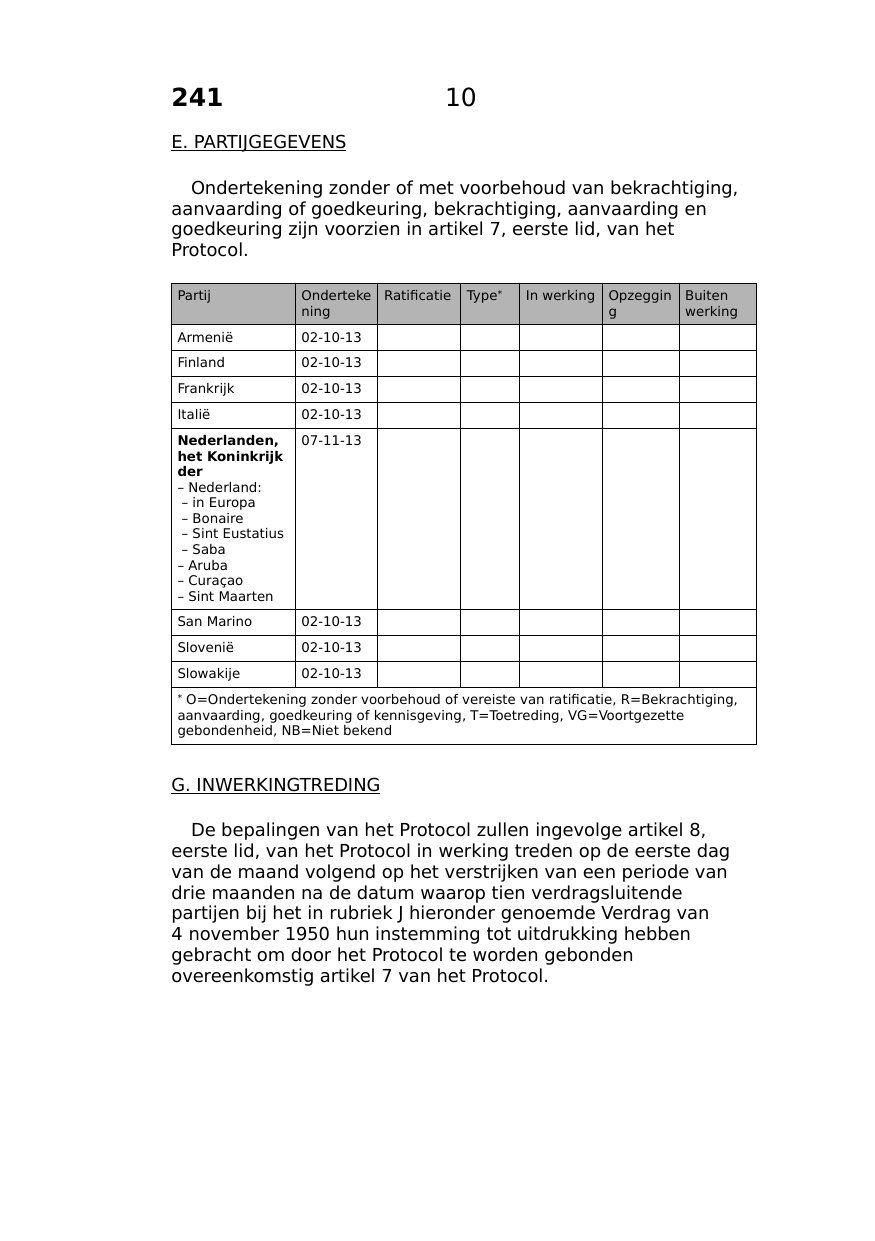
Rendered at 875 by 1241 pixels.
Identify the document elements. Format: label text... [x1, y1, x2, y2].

table_cell [680, 403, 756, 428]
table_cell 02-10-13 [296, 636, 377, 661]
table_cell [461, 351, 519, 376]
table_cell – Curaçao [172, 573, 295, 588]
table_cell [680, 480, 756, 495]
table_cell – in Europa [172, 495, 295, 511]
table_cell [603, 495, 679, 511]
table_cell [520, 351, 602, 376]
table_cell 02-10-13 [296, 351, 377, 376]
table_cell [461, 495, 519, 511]
table_cell [378, 377, 460, 402]
table_cell [461, 558, 519, 573]
table_cell [296, 589, 377, 609]
table_cell Frankrijk [172, 377, 295, 402]
table_cell [520, 610, 602, 635]
table_cell – Sint Maarten [172, 589, 295, 609]
table_cell [680, 526, 756, 542]
table_cell [603, 610, 679, 635]
table_cell [520, 325, 602, 350]
table_cell San Marino [172, 610, 295, 635]
table_cell [378, 636, 460, 661]
table_cell [461, 325, 519, 350]
table_cell Armenië [172, 325, 295, 350]
table_cell [378, 558, 460, 573]
table_cell [603, 377, 679, 402]
table_cell [378, 542, 460, 557]
table_cell [378, 573, 460, 588]
table_cell [520, 542, 602, 557]
table_cell [296, 526, 377, 542]
table_cell [603, 480, 679, 495]
text De bepalingen van het Protocol zullen ingevolge artikel 8, eerste lid, van het Protocol in werking treden op de eerste dag van de maand volgend op het verstrijken van een periode van drie maanden na de datum waarop tien verdragsluitende partijen bij het in rubriek J hieronder genoemde Verdrag van 4 november 1950 hun instemming tot uitdrukking hebben gebracht om door het Protocol te worden gebonden overeenkomstig artikel 7 van het Protocol. [171, 820, 756, 986]
table_cell [296, 495, 377, 511]
table_header Buiten werking [680, 284, 756, 324]
table_header Ratificatie [378, 284, 460, 324]
table_cell Italië [172, 403, 295, 428]
table_header Opzegging [603, 284, 679, 324]
table_cell Finland [172, 351, 295, 376]
table_cell [461, 377, 519, 402]
table_cell [520, 573, 602, 588]
table_cell Slowakije [172, 662, 295, 687]
table_cell [378, 526, 460, 542]
table_cell [603, 511, 679, 526]
table_cell – Saba [172, 542, 295, 557]
table_cell [680, 573, 756, 588]
table_cell [680, 511, 756, 526]
table_cell [680, 662, 756, 687]
table_cell 02-10-13 [296, 610, 377, 635]
table_header Type* [461, 284, 519, 324]
table_cell [603, 403, 679, 428]
table_cell [378, 495, 460, 511]
table_cell [603, 558, 679, 573]
table_cell [520, 589, 602, 609]
table_cell [378, 589, 460, 609]
table_cell [461, 610, 519, 635]
table_cell [680, 542, 756, 557]
table_cell 02-10-13 [296, 662, 377, 687]
table_cell [603, 636, 679, 661]
text Ondertekening zonder of met voorbehoud van bekrachtiging, aanvaarding of goedkeuring, bekrachtiging, aanvaarding en goedkeuring zijn voorzien in artikel 7, eerste lid, van het Protocol. [171, 178, 756, 261]
table_cell [680, 377, 756, 402]
table_cell [461, 662, 519, 687]
table_cell [296, 558, 377, 573]
table_cell [680, 558, 756, 573]
table_cell – Aruba [172, 558, 295, 573]
table_cell Slovenië [172, 636, 295, 661]
table_cell [461, 573, 519, 588]
table_cell [520, 558, 602, 573]
table_cell * O=Ondertekening zonder voorbehoud of vereiste van ratificatie, R=Bekrachtiging, aanvaarding, goedkeuring of kennisgeving, T=Toetreding, VG=Voortgezette gebondenheid, NB=Niet bekend [172, 688, 756, 743]
table_header Partij [172, 284, 295, 324]
table_cell – Bonaire [172, 511, 295, 526]
table_cell [461, 403, 519, 428]
table_cell [603, 662, 679, 687]
table_cell [603, 429, 679, 480]
table_cell 02-10-13 [296, 403, 377, 428]
table_cell [378, 662, 460, 687]
table_header In werking [520, 284, 602, 324]
table_cell [520, 511, 602, 526]
table_cell [603, 325, 679, 350]
table_cell [378, 429, 460, 480]
table_cell [603, 351, 679, 376]
table_cell – Nederland: [172, 480, 295, 495]
table_cell 07-11-13 [296, 429, 377, 480]
table_cell [461, 526, 519, 542]
table_cell [603, 589, 679, 609]
table_cell [680, 610, 756, 635]
table_cell [520, 495, 602, 511]
table_cell [680, 325, 756, 350]
table_cell [520, 636, 602, 661]
table_cell [520, 403, 602, 428]
table_cell 02-10-13 [296, 325, 377, 350]
table_cell [680, 429, 756, 480]
table_cell [378, 610, 460, 635]
table_cell [296, 542, 377, 557]
table_cell [378, 511, 460, 526]
table_cell Nederlanden, het Koninkrijk der [172, 429, 295, 480]
table_cell [461, 511, 519, 526]
table_cell [680, 636, 756, 661]
table_cell [680, 495, 756, 511]
table_header Ondertekening [296, 284, 377, 324]
table_cell [520, 429, 602, 480]
table_cell [296, 480, 377, 495]
table_cell [603, 573, 679, 588]
table_cell [603, 526, 679, 542]
subtitle E. PARTIJGEGEVENS [171, 132, 756, 153]
table_cell [520, 526, 602, 542]
table_cell [461, 636, 519, 661]
table_cell [680, 589, 756, 609]
table_cell [520, 480, 602, 495]
table_cell [296, 573, 377, 588]
table_cell [603, 542, 679, 557]
table_cell [520, 662, 602, 687]
table_cell [461, 589, 519, 609]
subtitle G. INWERKINGTREDING [171, 774, 756, 795]
table_cell [378, 325, 460, 350]
table_cell – Sint Eustatius [172, 526, 295, 542]
table_cell 02-10-13 [296, 377, 377, 402]
table_cell [520, 377, 602, 402]
table_cell [296, 511, 377, 526]
table_cell [461, 542, 519, 557]
table_cell [378, 403, 460, 428]
table_cell [461, 480, 519, 495]
table_cell [378, 480, 460, 495]
table_cell [461, 429, 519, 480]
table_cell [378, 351, 460, 376]
table_cell [680, 351, 756, 376]
